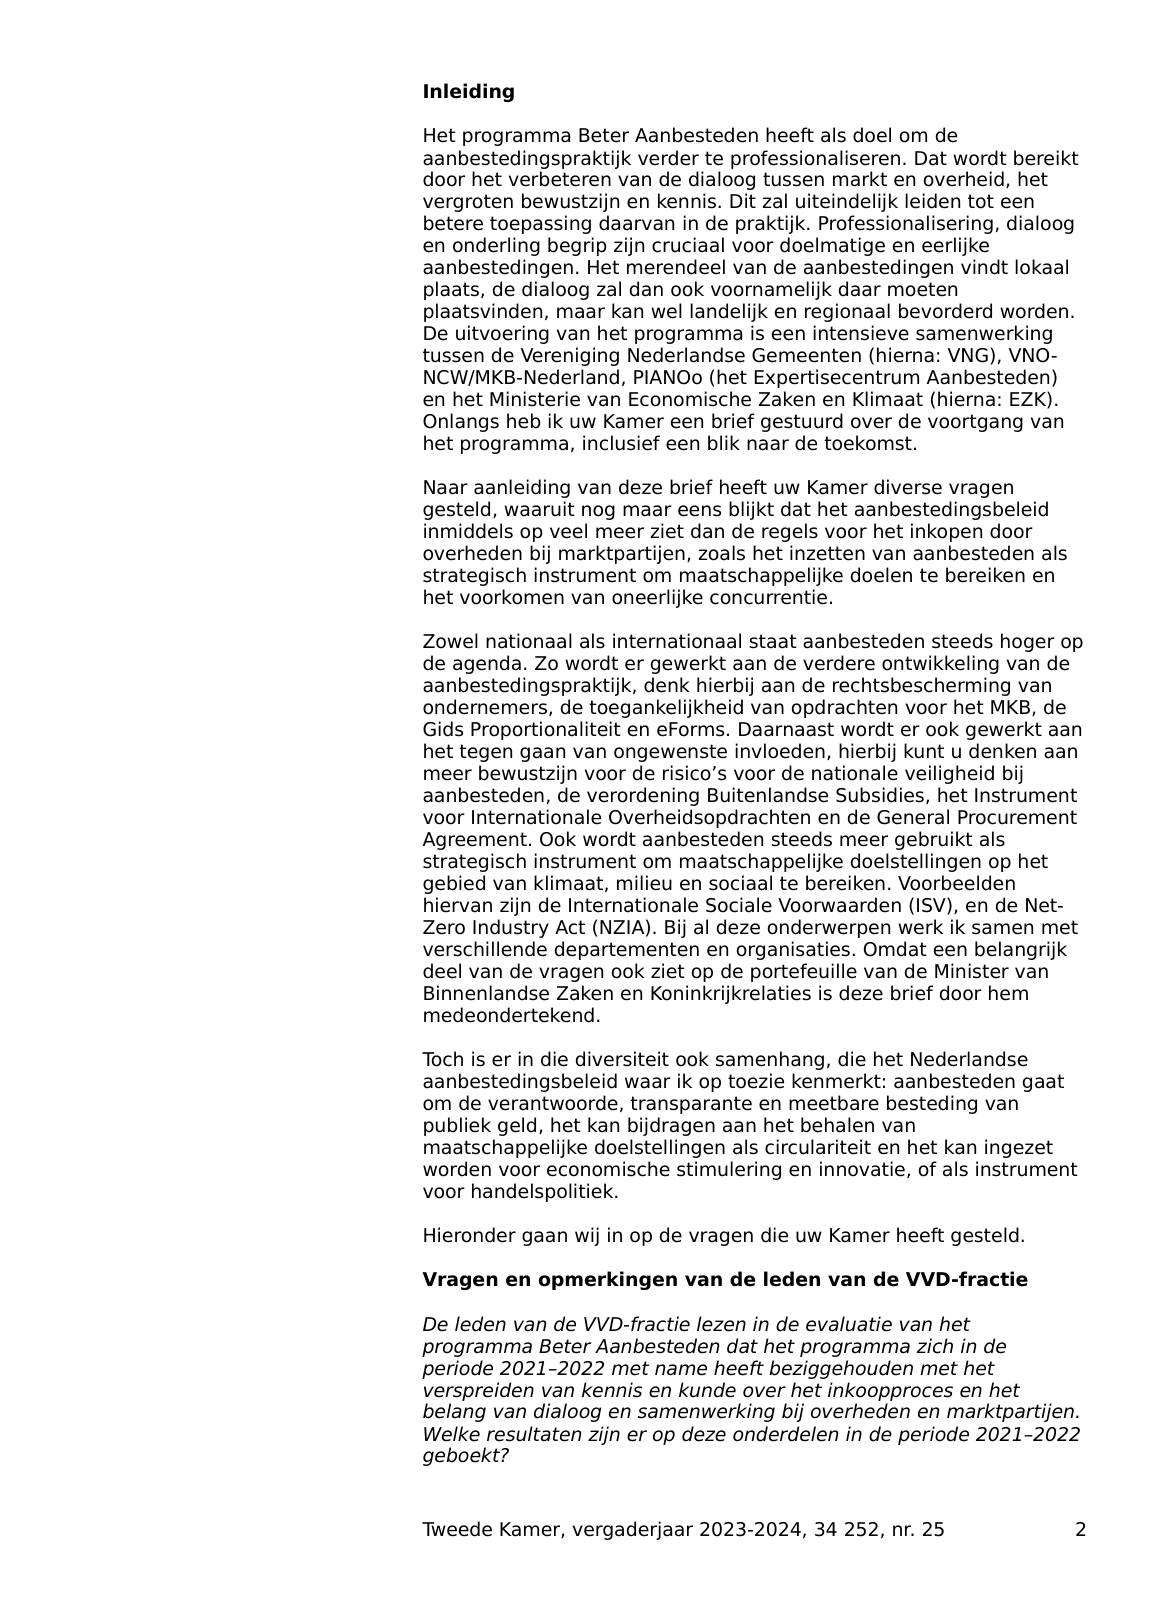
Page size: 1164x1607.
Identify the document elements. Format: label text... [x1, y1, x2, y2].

text De leden van de VVD-fractie lezen in de evaluatie van het programma Beter Aanbesteden dat het programma zich in de periode 2021–2022 met name heeft beziggehouden met het verspreiden van kennis en kunde over het inkoopproces en het belang van dialoog en samenwerking bij overheden en marktpartijen. Welke resultaten zijn er op deze onderdelen in de periode 2021–2022 geboekt? [422, 1313, 1087, 1467]
subtitle Inleiding [422, 81, 1087, 103]
text Naar aanleiding van deze brief heeft uw Kamer diverse vragen gesteld, waaruit nog maar eens blijkt dat het aanbestedingsbeleid inmiddels op veel meer ziet dan de regels voor het inkopen door overheden bij marktpartijen, zoals het inzetten van aanbesteden als strategisch instrument om maatschappelijke doelen te bereiken en het voorkomen van oneerlijke concurrentie. [422, 477, 1087, 609]
text Zowel nationaal als internationaal staat aanbesteden steeds hoger op de agenda. Zo wordt er gewerkt aan de verdere ontwikkeling van de aanbestedingspraktijk, denk hierbij aan de rechtsbescherming van ondernemers, de toegankelijkheid van opdrachten voor het MKB, de Gids Proportionaliteit en eForms. Daarnaast wordt er ook gewerkt aan het tegen gaan van ongewenste invloeden, hierbij kunt u denken aan meer bewustzijn voor de risico’s voor de nationale veiligheid bij aanbesteden, de verordening Buitenlandse Subsidies, het Instrument voor Internationale Overheidsopdrachten en de General Procurement Agreement. Ook wordt aanbesteden steeds meer gebruikt als strategisch instrument om maatschappelijke doelstellingen op het gebied van klimaat, milieu en sociaal te bereiken. Voorbeelden hiervan zijn de Internationale Sociale Voorwaarden (ISV), en de Net-Zero Industry Act (NZIA). Bij al deze onderwerpen werk ik samen met verschillende departementen en organisaties. Omdat een belangrijk deel van de vragen ook ziet op de portefeuille van de Minister van Binnenlandse Zaken en Koninkrijkrelaties is deze brief door hem medeondertekend. [422, 631, 1087, 1027]
text Toch is er in die diversiteit ook samenhang, die het Nederlandse aanbestedingsbeleid waar ik op toezie kenmerkt: aanbesteden gaat om de verantwoorde, transparante en meetbare besteding van publiek geld, het kan bijdragen aan het behalen van maatschappelijke doelstellingen als circulariteit en het kan ingezet worden voor economische stimulering en innovatie, of als instrument voor handelspolitiek. [422, 1049, 1087, 1203]
text Hieronder gaan wij in op de vragen die uw Kamer heeft gesteld. [422, 1225, 1087, 1247]
subtitle Vragen en opmerkingen van de leden van de VVD-fractie [422, 1269, 1087, 1291]
text Het programma Beter Aanbesteden heeft als doel om de aanbestedingspraktijk verder te professionaliseren. Dat wordt bereikt door het verbeteren van de dialoog tussen markt en overheid, het vergroten bewustzijn en kennis. Dit zal uiteindelijk leiden tot een betere toepassing daarvan in de praktijk. Professionalisering, dialoog en onderling begrip zijn cruciaal voor doelmatige en eerlijke aanbestedingen. Het merendeel van de aanbestedingen vindt lokaal plaats, de dialoog zal dan ook voornamelijk daar moeten plaatsvinden, maar kan wel landelijk en regionaal bevorderd worden. De uitvoering van het programma is een intensieve samenwerking tussen de Vereniging Nederlandse Gemeenten (hierna: VNG), VNO-NCW/MKB-Nederland, PIANOo (het Expertisecentrum Aanbesteden) en het Ministerie van Economische Zaken en Klimaat (hierna: EZK). Onlangs heb ik uw Kamer een brief gestuurd over de voortgang van het programma, inclusief een blik naar de toekomst. [422, 125, 1087, 455]
